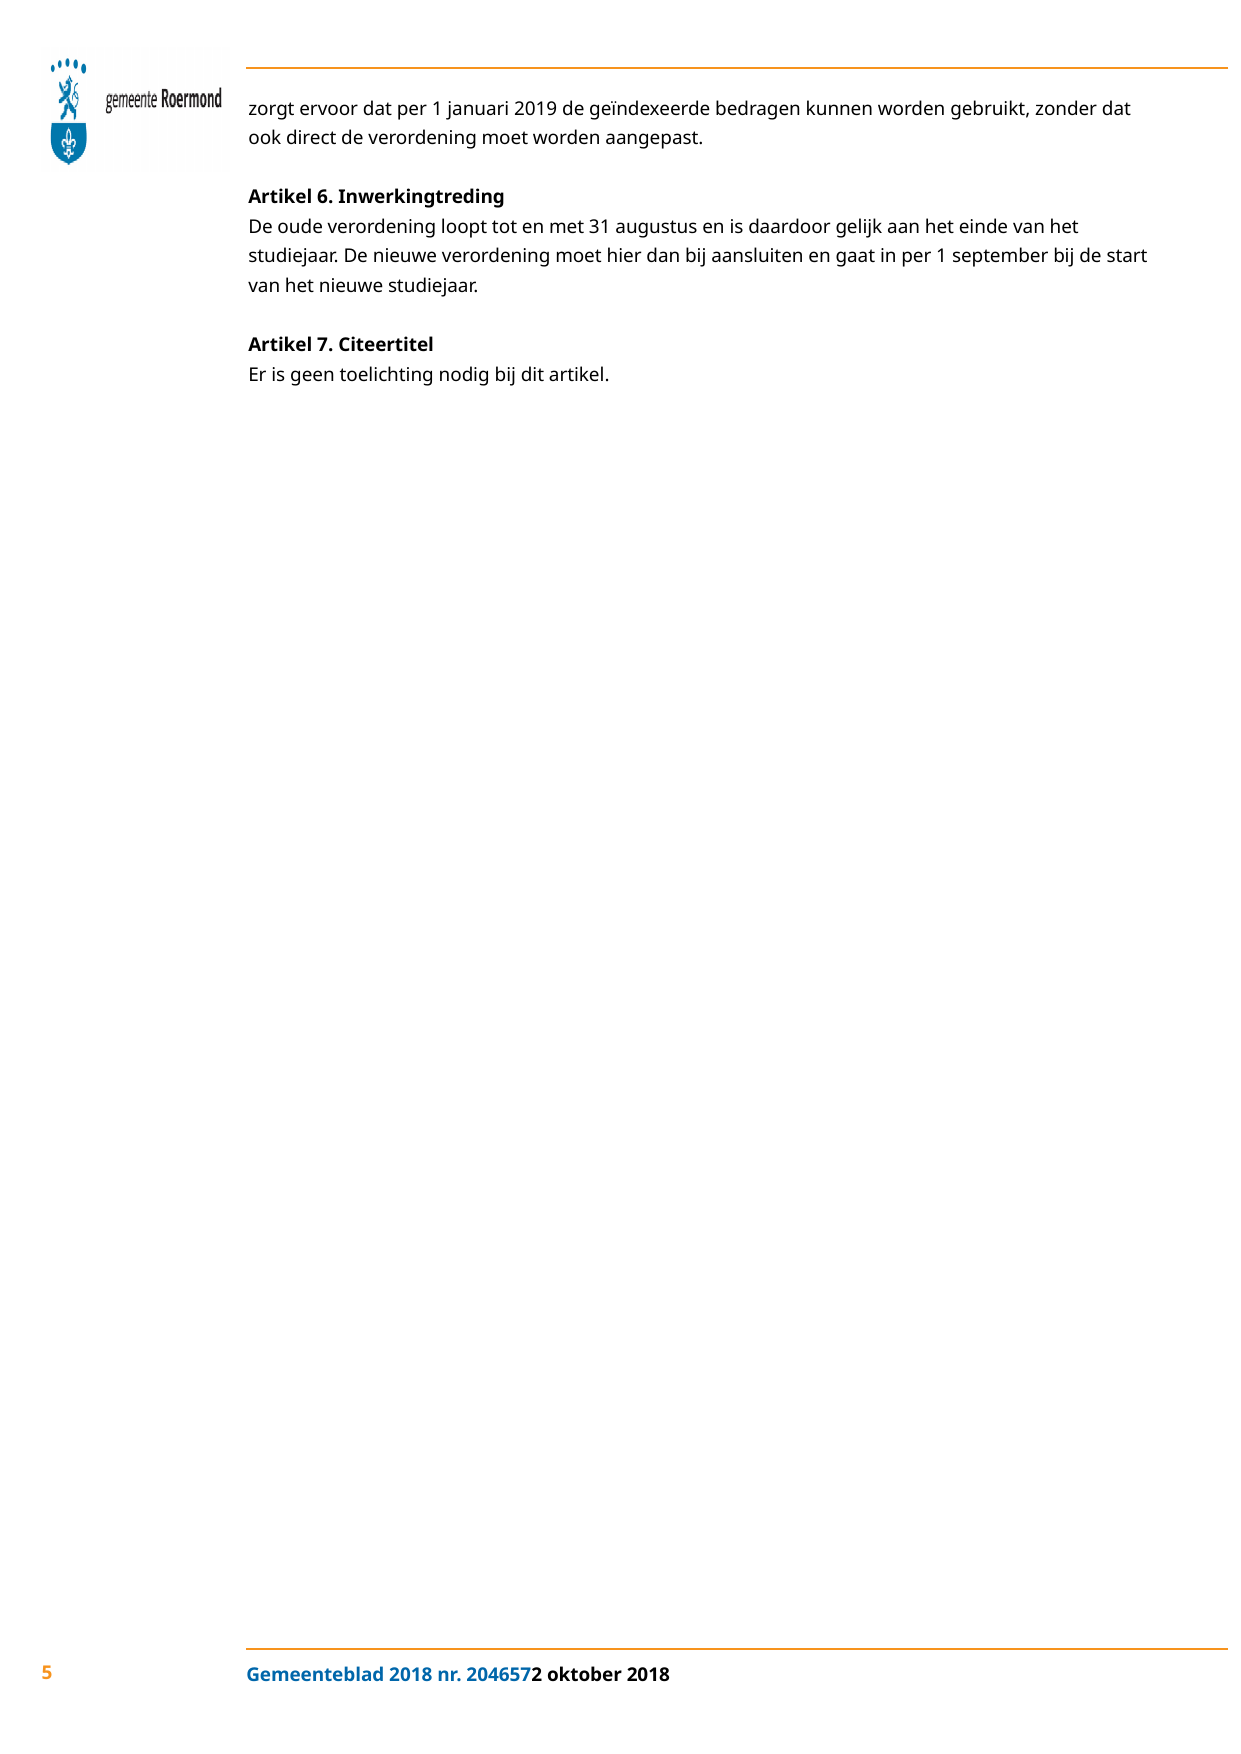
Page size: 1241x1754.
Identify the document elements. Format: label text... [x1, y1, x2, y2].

text Artikel 7. Citeertitel [248, 331, 1152, 357]
text Artikel 6. Inwerkingtreding [248, 183, 1152, 209]
picture [41, 47, 231, 172]
text De oude verordening loopt tot en met 31 augustus en is daardoor gelijk aan het einde van het studiejaar. De nieuwe verordening moet hier dan bij aansluiten en gaat in per 1 september bij de start van het nieuwe studiejaar. [248, 213, 1152, 298]
text zorgt ervoor dat per 1 januari 2019 de geïndexeerde bedragen kunnen worden gebruikt, zonder dat ook direct de verordening moet worden aangepast. [248, 95, 1152, 150]
text Er is geen toelichting nodig bij dit artikel. [248, 361, 1152, 387]
